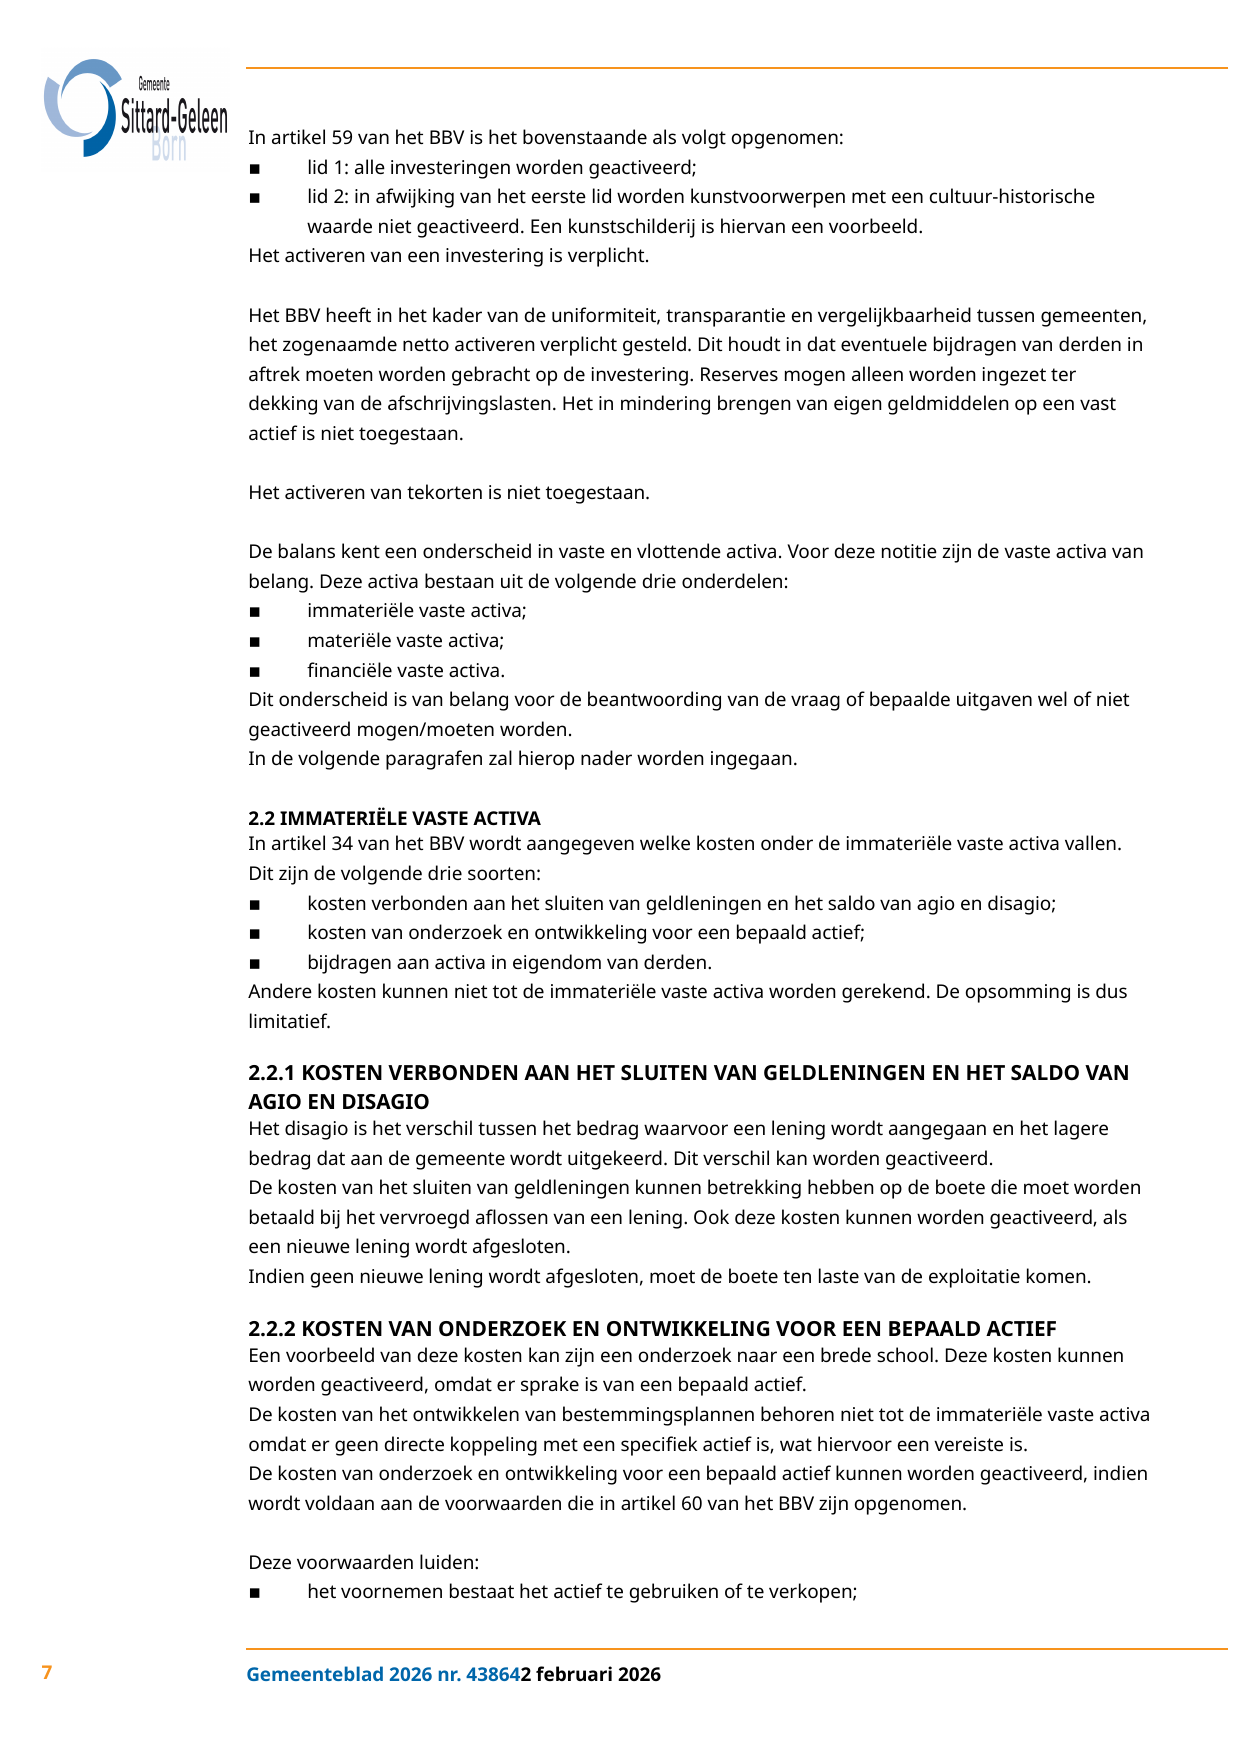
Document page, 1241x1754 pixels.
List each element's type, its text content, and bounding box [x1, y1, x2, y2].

text In artikel 34 van het BBV wordt aangegeven welke kosten onder de immateriële vaste activa vallen. Dit zijn de volgende drie soorten: [248, 831, 1152, 886]
text 2.2.1 KOSTEN VERBONDEN AAN HET SLUITEN VAN GELDLENINGEN EN HET SALDO VAN AGIO EN DISAGIO [248, 1058, 1152, 1115]
text Indien geen nieuwe lening wordt afgesloten, moet de boete ten laste van de exploitatie komen. [248, 1263, 1152, 1289]
text Andere kosten kunnen niet tot de immateriële vaste activa worden gerekend. De opsomming is dus limitatief. [248, 978, 1152, 1034]
text In artikel 59 van het BBV is het bovenstaande als volgt opgenomen: [248, 124, 1152, 150]
text Dit onderscheid is van belang voor de beantwoording van de vraag of bepaalde uitgaven wel of niet geactiveerd mogen/moeten worden. [248, 686, 1152, 742]
text Het activeren van tekorten is niet toegestaan. [248, 479, 1152, 505]
text 2.2.2 KOSTEN VAN ONDERZOEK EN ONTWIKKELING VOOR EEN BEPAALD ACTIEF [248, 1314, 1152, 1342]
text De kosten van onderzoek en ontwikkeling voor een bepaald actief kunnen worden geactiveerd, indien wordt voldaan aan de voorwaarden die in artikel 60 van het BBV zijn opgenomen. [248, 1460, 1152, 1516]
list bijdragen aan activa in eigendom van derden. [248, 949, 1152, 974]
text Een voorbeeld van deze kosten kan zijn een onderzoek naar een brede school. Deze kosten kunnen worden geactiveerd, omdat er sprake is van een bepaald actief. [248, 1342, 1152, 1397]
text Het BBV heeft in het kader van de uniformiteit, transparantie en vergelijkbaarheid tussen gemeenten, het zogenaamde netto activeren verplicht gesteld. Dit houdt in dat eventuele bijdragen van derden in aftrek moeten worden gebracht op de investering. Reserves mogen alleen worden ingezet ter dekking van de afschrijvingslasten. Het in mindering brengen van eigen geldmiddelen op een vast actief is niet toegestaan. [248, 302, 1152, 446]
list kosten verbonden aan het sluiten van geldleningen en het saldo van agio en disagio; [248, 890, 1152, 915]
text Het disagio is het verschil tussen het bedrag waarvoor een lening wordt aangegaan en het lagere bedrag dat aan de gemeente wordt uitgekeerd. Dit verschil kan worden geactiveerd. [248, 1115, 1152, 1171]
list materiële vaste activa; [248, 627, 1152, 653]
list lid 2: in afwijking van het eerste lid worden kunstvoorwerpen met een cultuur-historische waarde niet geactiveerd. Een kunstschilderij is hiervan een voorbeeld. [248, 183, 1152, 239]
picture [41, 47, 231, 172]
list kosten van onderzoek en ontwikkeling voor een bepaald actief; [248, 919, 1152, 945]
text De balans kent een onderscheid in vaste en vlottende activa. Voor deze notitie zijn de vaste activa van belang. Deze activa bestaan uit de volgende drie onderdelen: [248, 538, 1152, 594]
list het voornemen bestaat het actief te gebruiken of te verkopen; [248, 1579, 1152, 1604]
list lid 1: alle investeringen worden geactiveerd; [248, 154, 1152, 180]
text Het activeren van een investering is verplicht. [248, 243, 1152, 268]
list immateriële vaste activa; [248, 598, 1152, 623]
text In de volgende paragrafen zal hierop nader worden ingegaan. [248, 746, 1152, 771]
text De kosten van het ontwikkelen van bestemmingsplannen behoren niet tot de immateriële vaste activa omdat er geen directe koppeling met een specifiek actief is, wat hiervoor een vereiste is. [248, 1401, 1152, 1457]
text De kosten van het sluiten van geldleningen kunnen betrekking hebben op de boete die moet worden betaald bij het vervroegd aflossen van een lening. Ook deze kosten kunnen worden geactiveerd, als een nieuwe lening wordt afgesloten. [248, 1174, 1152, 1259]
text Deze voorwaarden luiden: [248, 1549, 1152, 1575]
list financiële vaste activa. [248, 657, 1152, 683]
text 2.2 IMMATERIËLE VASTE ACTIVA [248, 805, 1152, 831]
